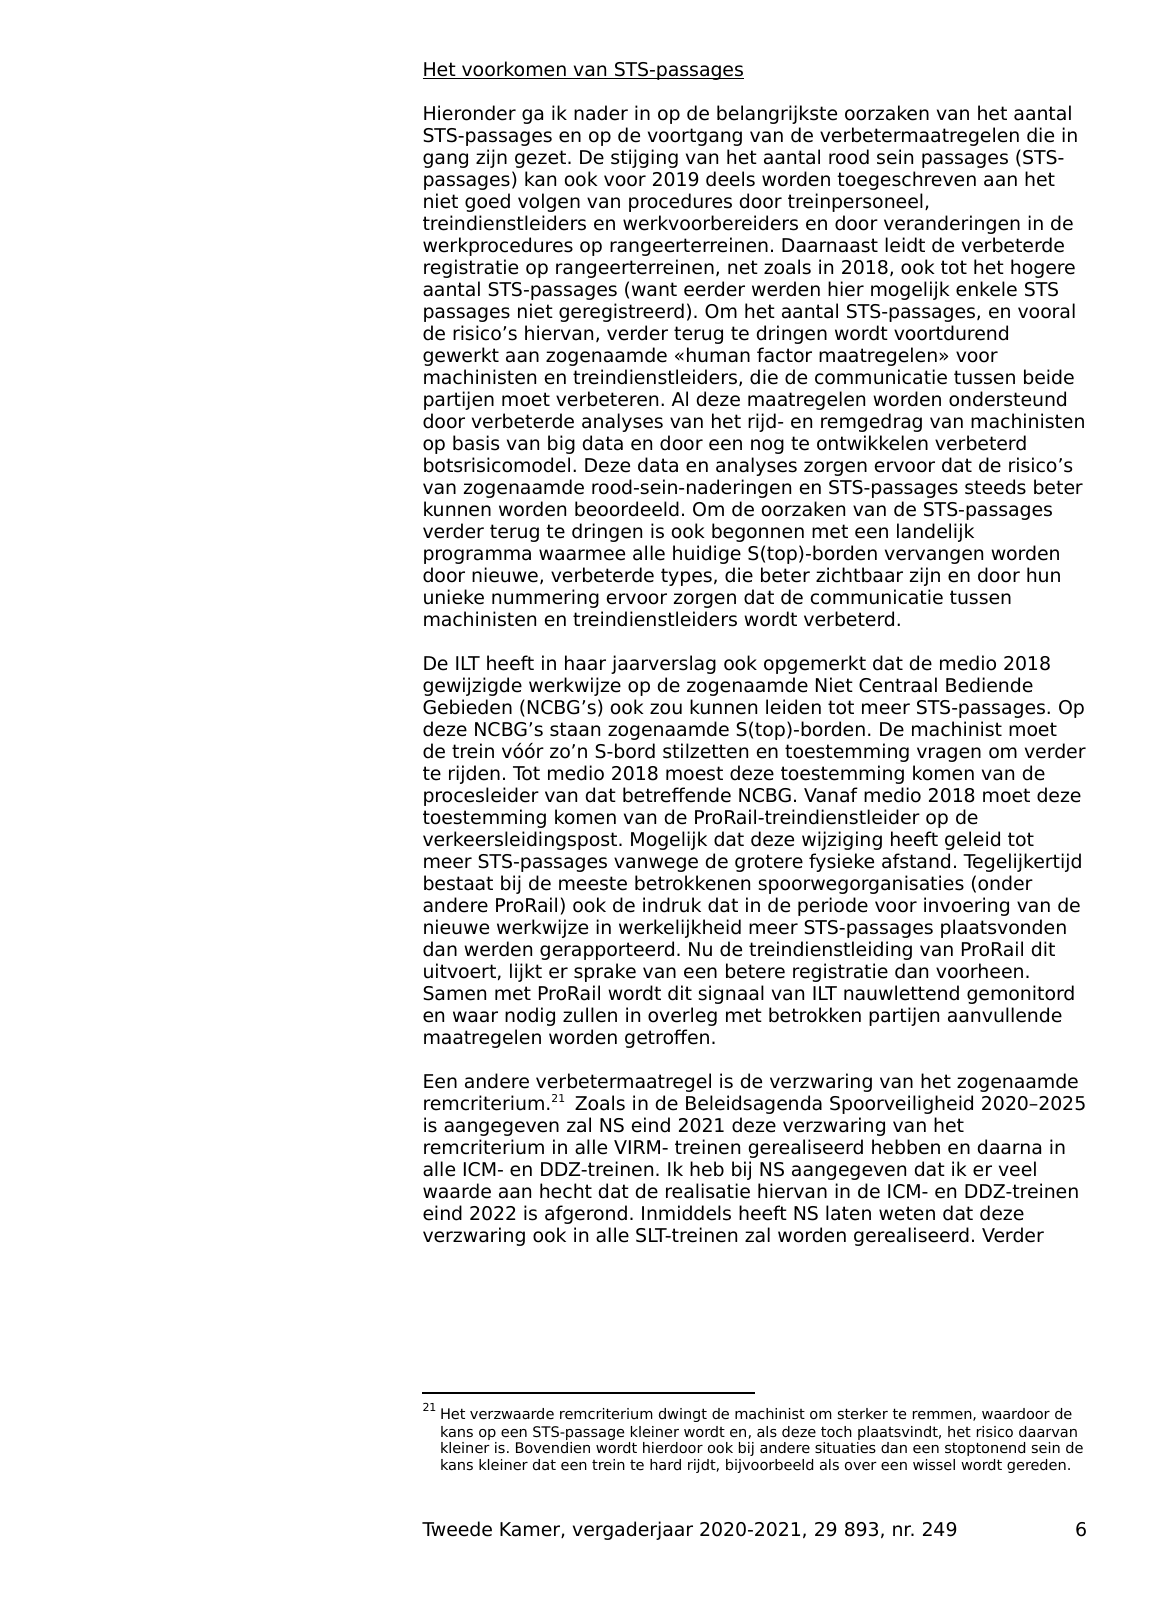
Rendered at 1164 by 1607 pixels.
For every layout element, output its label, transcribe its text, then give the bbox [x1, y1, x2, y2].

text Het verzwaarde remcriterium dwingt de machinist om sterker te remmen, waardoor de kans op een STS-passage kleiner wordt en, als deze toch plaatsvindt, het risico daarvan kleiner is. Bovendien wordt hierdoor ook bij andere situaties dan een stoptonend sein de kans kleiner dat een trein te hard rijdt, bijvoorbeeld als over een wissel wordt gereden. [422, 1402, 1087, 1474]
text Hieronder ga ik nader in op de belangrijkste oorzaken van het aantal STS-passages en op de voortgang van de verbetermaatregelen die in gang zijn gezet. De stijging van het aantal rood sein passages (STS- passages) kan ook voor 2019 deels worden toegeschreven aan het niet goed volgen van procedures door treinpersoneel, treindienstleiders en werkvoorbereiders en door veranderingen in de werkprocedures op rangeerterreinen. Daarnaast leidt de verbeterde registratie op rangeerterreinen, net zoals in 2018, ook tot het hogere aantal STS-passages (want eerder werden hier mogelijk enkele STS passages niet geregistreerd). Om het aantal STS-passages, en vooral de risico’s hiervan, verder terug te dringen wordt voortdurend gewerkt aan zogenaamde «human factor maatregelen» voor machinisten en treindienstleiders, die de communicatie tussen beide partijen moet verbeteren. Al deze maatregelen worden ondersteund door verbeterde analyses van het rijd- en remgedrag van machinisten op basis van big data en door een nog te ontwikkelen verbeterd botsrisicomodel. Deze data en analyses zorgen ervoor dat de risico’s van zogenaamde rood-sein-naderingen en STS-passages steeds beter kunnen worden beoordeeld. Om de oorzaken van de STS-passages verder terug te dringen is ook begonnen met een landelijk programma waarmee alle huidige S(top)-borden vervangen worden door nieuwe, verbeterde types, die beter zichtbaar zijn en door hun unieke nummering ervoor zorgen dat de communicatie tussen machinisten en treindienstleiders wordt verbeterd. [422, 103, 1087, 631]
text Een andere verbetermaatregel is de verzwaring van het zogenaamde remcriterium. Zoals in de Beleidsagenda Spoorveiligheid 2020–2025 is aangegeven zal NS eind 2021 deze verzwaring van het remcriterium in alle VIRM- treinen gerealiseerd hebben en daarna in alle ICM- en DDZ-treinen. Ik heb bij NS aangegeven dat ik er veel waarde aan hecht dat de realisatie hiervan in de ICM- en DDZ-treinen eind 2022 is afgerond. Inmiddels heeft NS laten weten dat deze verzwaring ook in alle SLT-treinen zal worden gerealiseerd. Verder [422, 1071, 1087, 1247]
subtitle Het voorkomen van STS-passages [422, 59, 1087, 81]
text De ILT heeft in haar jaarverslag ook opgemerkt dat de medio 2018 gewijzigde werkwijze op de zogenaamde Niet Centraal Bediende Gebieden (NCBG’s) ook zou kunnen leiden tot meer STS-passages. Op deze NCBG’s staan zogenaamde S(top)-borden. De machinist moet de trein vóór zo’n S-bord stilzetten en toestemming vragen om verder te rijden. Tot medio 2018 moest deze toestemming komen van de procesleider van dat betreffende NCBG. Vanaf medio 2018 moet deze toestemming komen van de ProRail-treindienstleider op de verkeersleidingspost. Mogelijk dat deze wijziging heeft geleid tot meer STS-passages vanwege de grotere fysieke afstand. Tegelijkertijd bestaat bij de meeste betrokkenen spoorwegorganisaties (onder andere ProRail) ook de indruk dat in de periode voor invoering van de nieuwe werkwijze in werkelijkheid meer STS-passages plaatsvonden dan werden gerapporteerd. Nu de treindienstleiding van ProRail dit uitvoert, lijkt er sprake van een betere registratie dan voorheen. Samen met ProRail wordt dit signaal van ILT nauwlettend gemonitord en waar nodig zullen in overleg met betrokken partijen aanvullende maatregelen worden getroffen. [422, 653, 1087, 1048]
